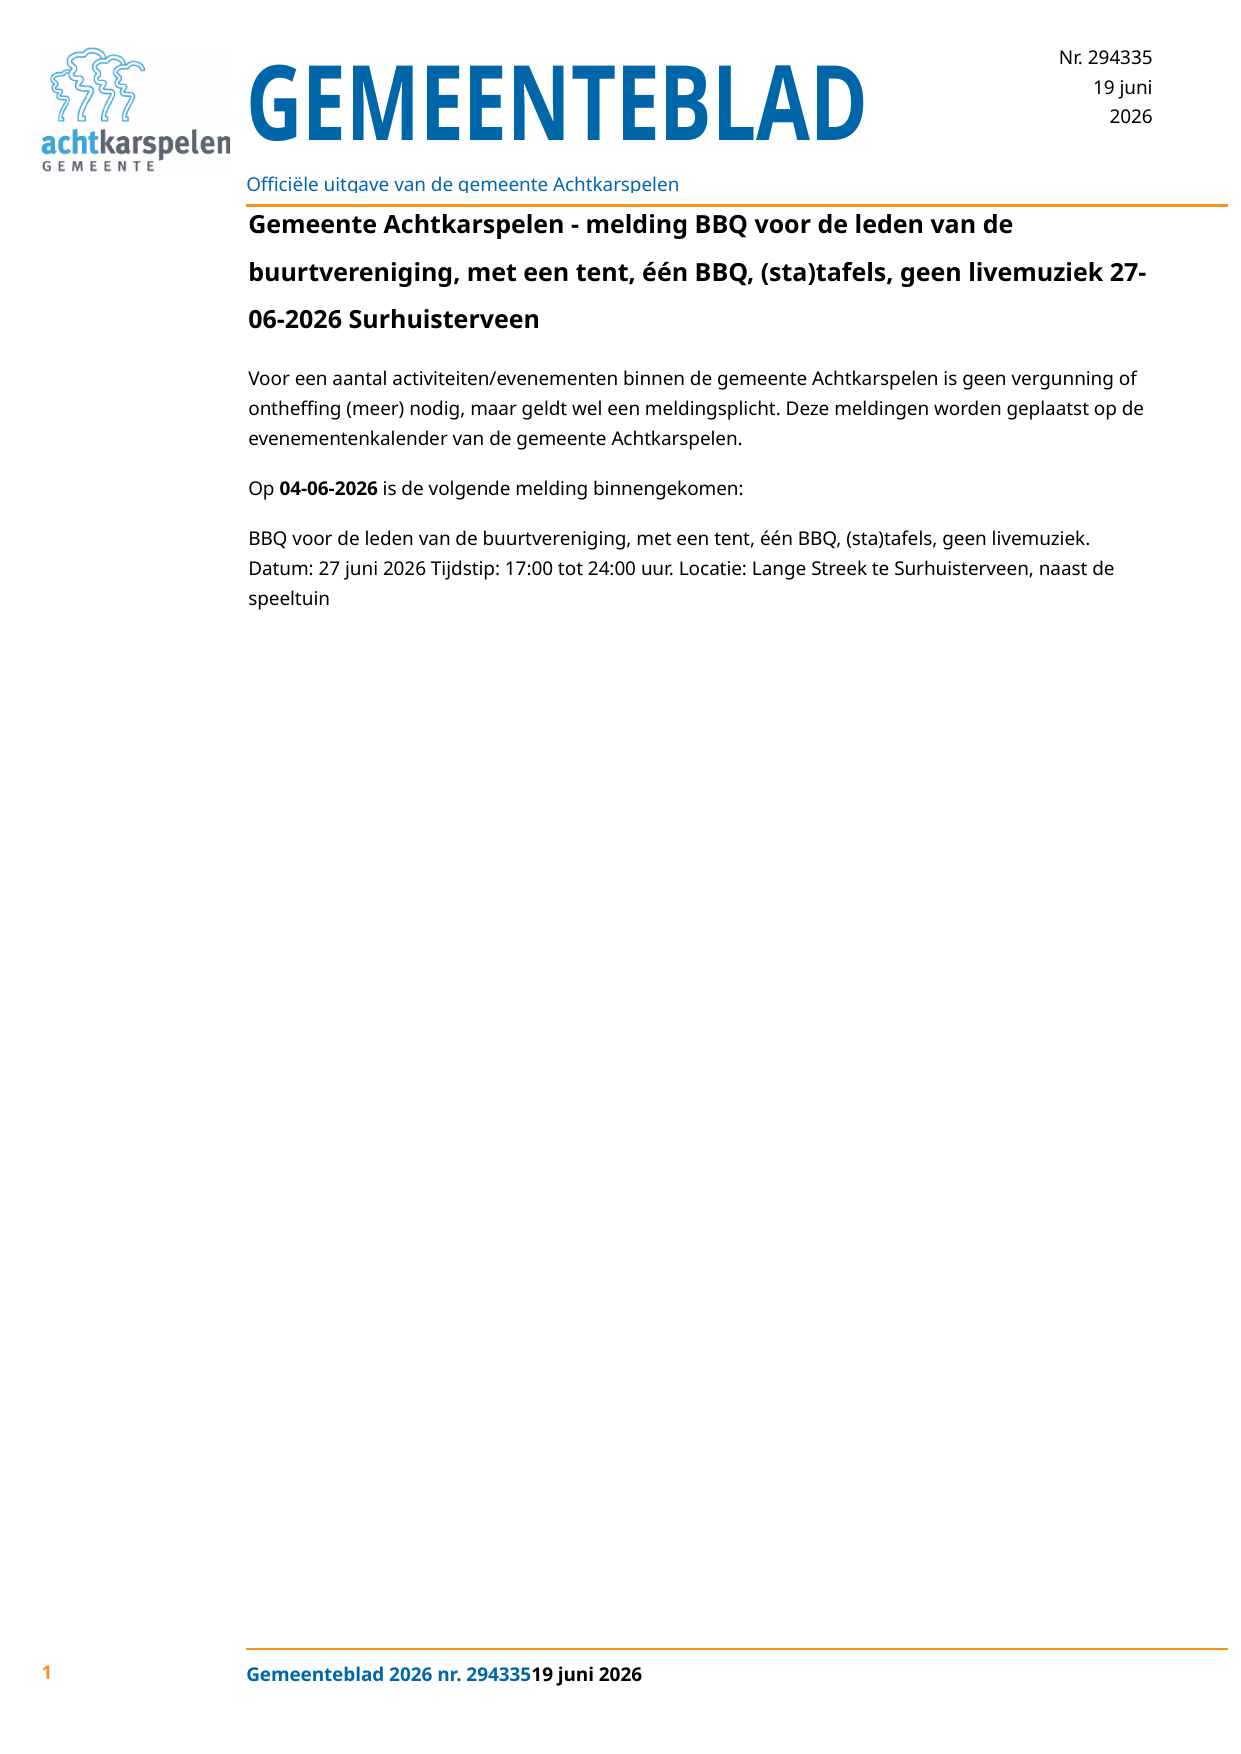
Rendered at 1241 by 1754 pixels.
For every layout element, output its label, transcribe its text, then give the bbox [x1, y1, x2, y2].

text Gemeente Achtkarspelen - melding BBQ voor de leden van de buurtvereniging, met een tent, één BBQ, (sta)tafels, geen livemuziek 27-06-2026 Surhuisterveen [248, 207, 1152, 336]
picture [41, 47, 231, 172]
text Op 04-06-2026 is de volgende melding binnengekomen: [248, 475, 1152, 501]
text Voor een aantal activiteiten/evenementen binnen de gemeente Achtkarspelen is geen vergunning of ontheffing (meer) nodig, maar geldt wel een meldingsplicht. Deze meldingen worden geplaatst op de evenementenkalender van de gemeente Achtkarspelen. [248, 366, 1152, 450]
text BBQ voor de leden van de buurtvereniging, met een tent, één BBQ, (sta)tafels, geen livemuziek. Datum: 27 juni 2026 Tijdstip: 17:00 tot 24:00 uur. Locatie: Lange Streek te Surhuisterveen, naast de speeltuin [248, 526, 1152, 610]
